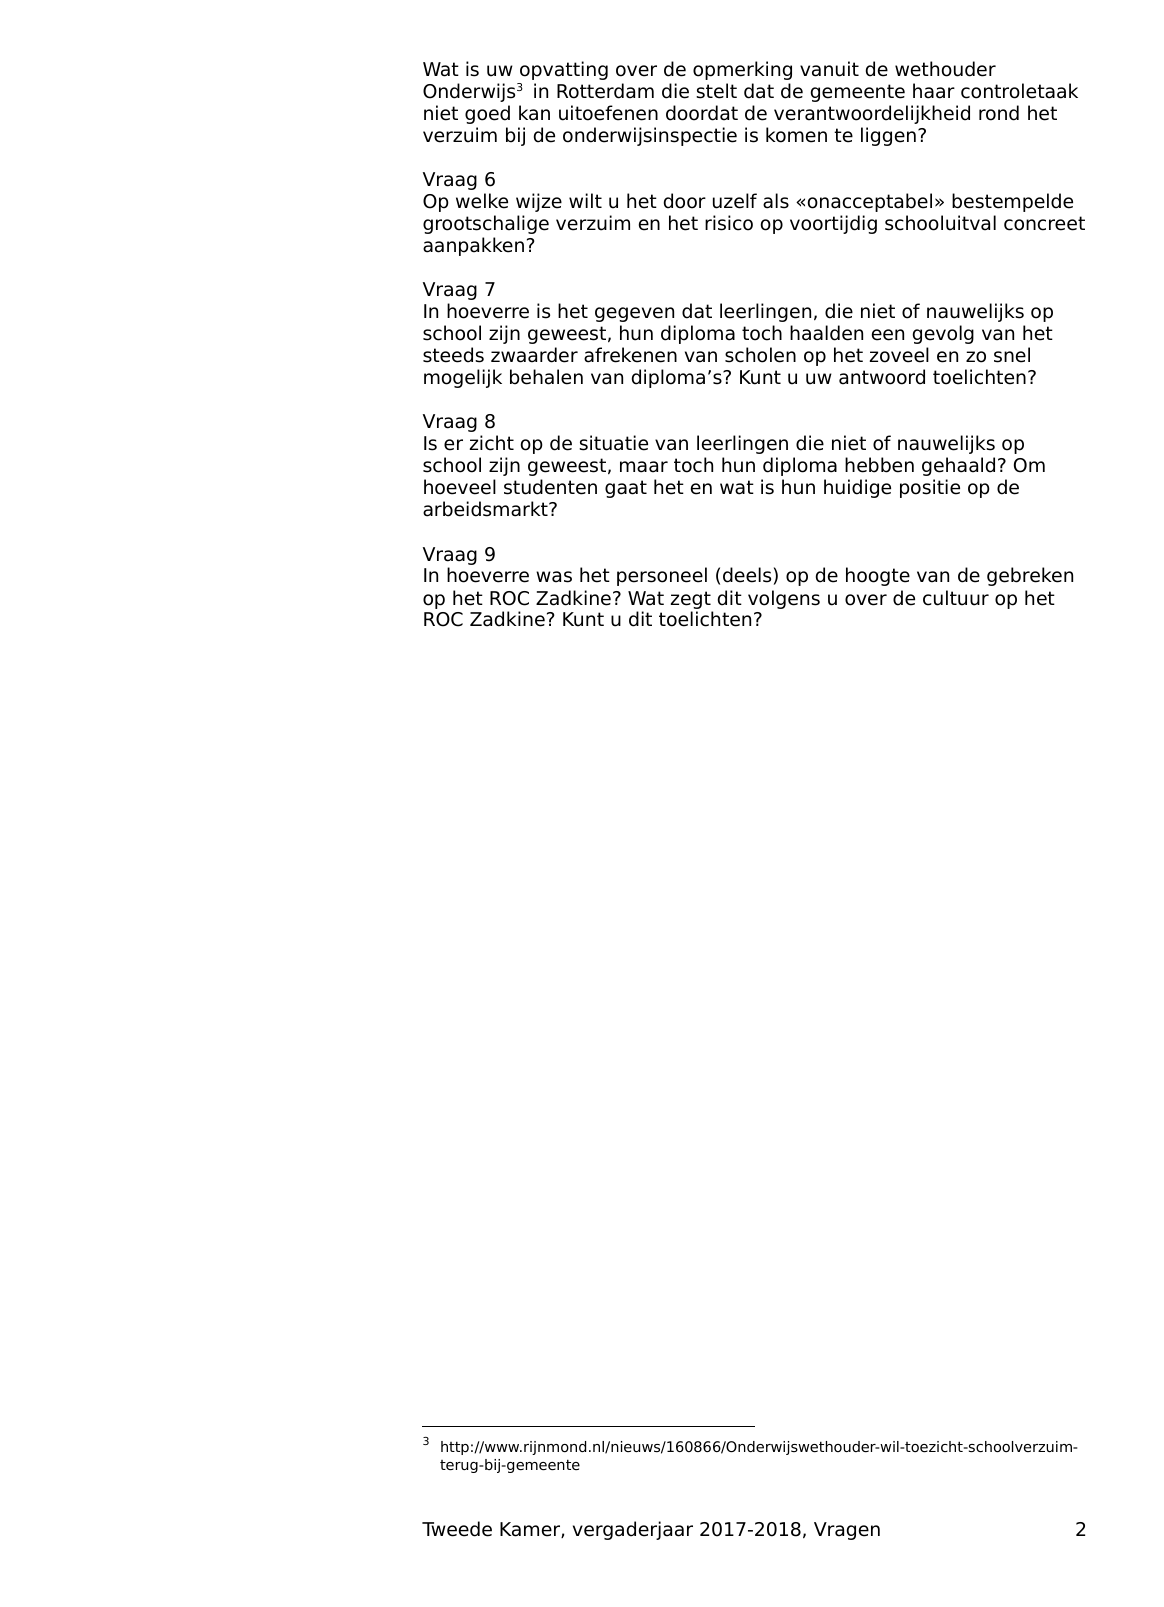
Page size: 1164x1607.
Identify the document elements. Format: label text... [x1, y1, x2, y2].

text Vraag 7 [422, 279, 1087, 301]
text Op welke wijze wilt u het door uzelf als «onacceptabel» bestempelde grootschalige verzuim en het risico op voortijdig schooluitval concreet aanpakken? [422, 191, 1087, 257]
text Vraag 9 [422, 543, 1087, 565]
text In hoeverre was het personeel (deels) op de hoogte van de gebreken op het ROC Zadkine? Wat zegt dit volgens u over de cultuur op het ROC Zadkine? Kunt u dit toelichten? [422, 565, 1087, 631]
text In hoeverre is het gegeven dat leerlingen, die niet of nauwelijks op school zijn geweest, hun diploma toch haalden een gevolg van het steeds zwaarder afrekenen van scholen op het zoveel en zo snel mogelijk behalen van diploma’s? Kunt u uw antwoord toelichten? [422, 301, 1087, 389]
text Is er zicht op de situatie van leerlingen die niet of nauwelijks op school zijn geweest, maar toch hun diploma hebben gehaald? Om hoeveel studenten gaat het en wat is hun huidige positie op de arbeidsmarkt? [422, 433, 1087, 521]
text Wat is uw opvatting over de opmerking vanuit de wethouder Onderwijs in Rotterdam die stelt dat de gemeente haar controletaak niet goed kan uitoefenen doordat de verantwoordelijkheid rond het verzuim bij de onderwijsinspectie is komen te liggen? [422, 59, 1087, 147]
text http://www.rijnmond.nl/nieuws/160866/Onderwijswethouder-wil-toezicht-schoolverzuim-terug-bij-gemeente [422, 1435, 1087, 1474]
text Vraag 8 [422, 411, 1087, 433]
text Vraag 6 [422, 169, 1087, 191]
